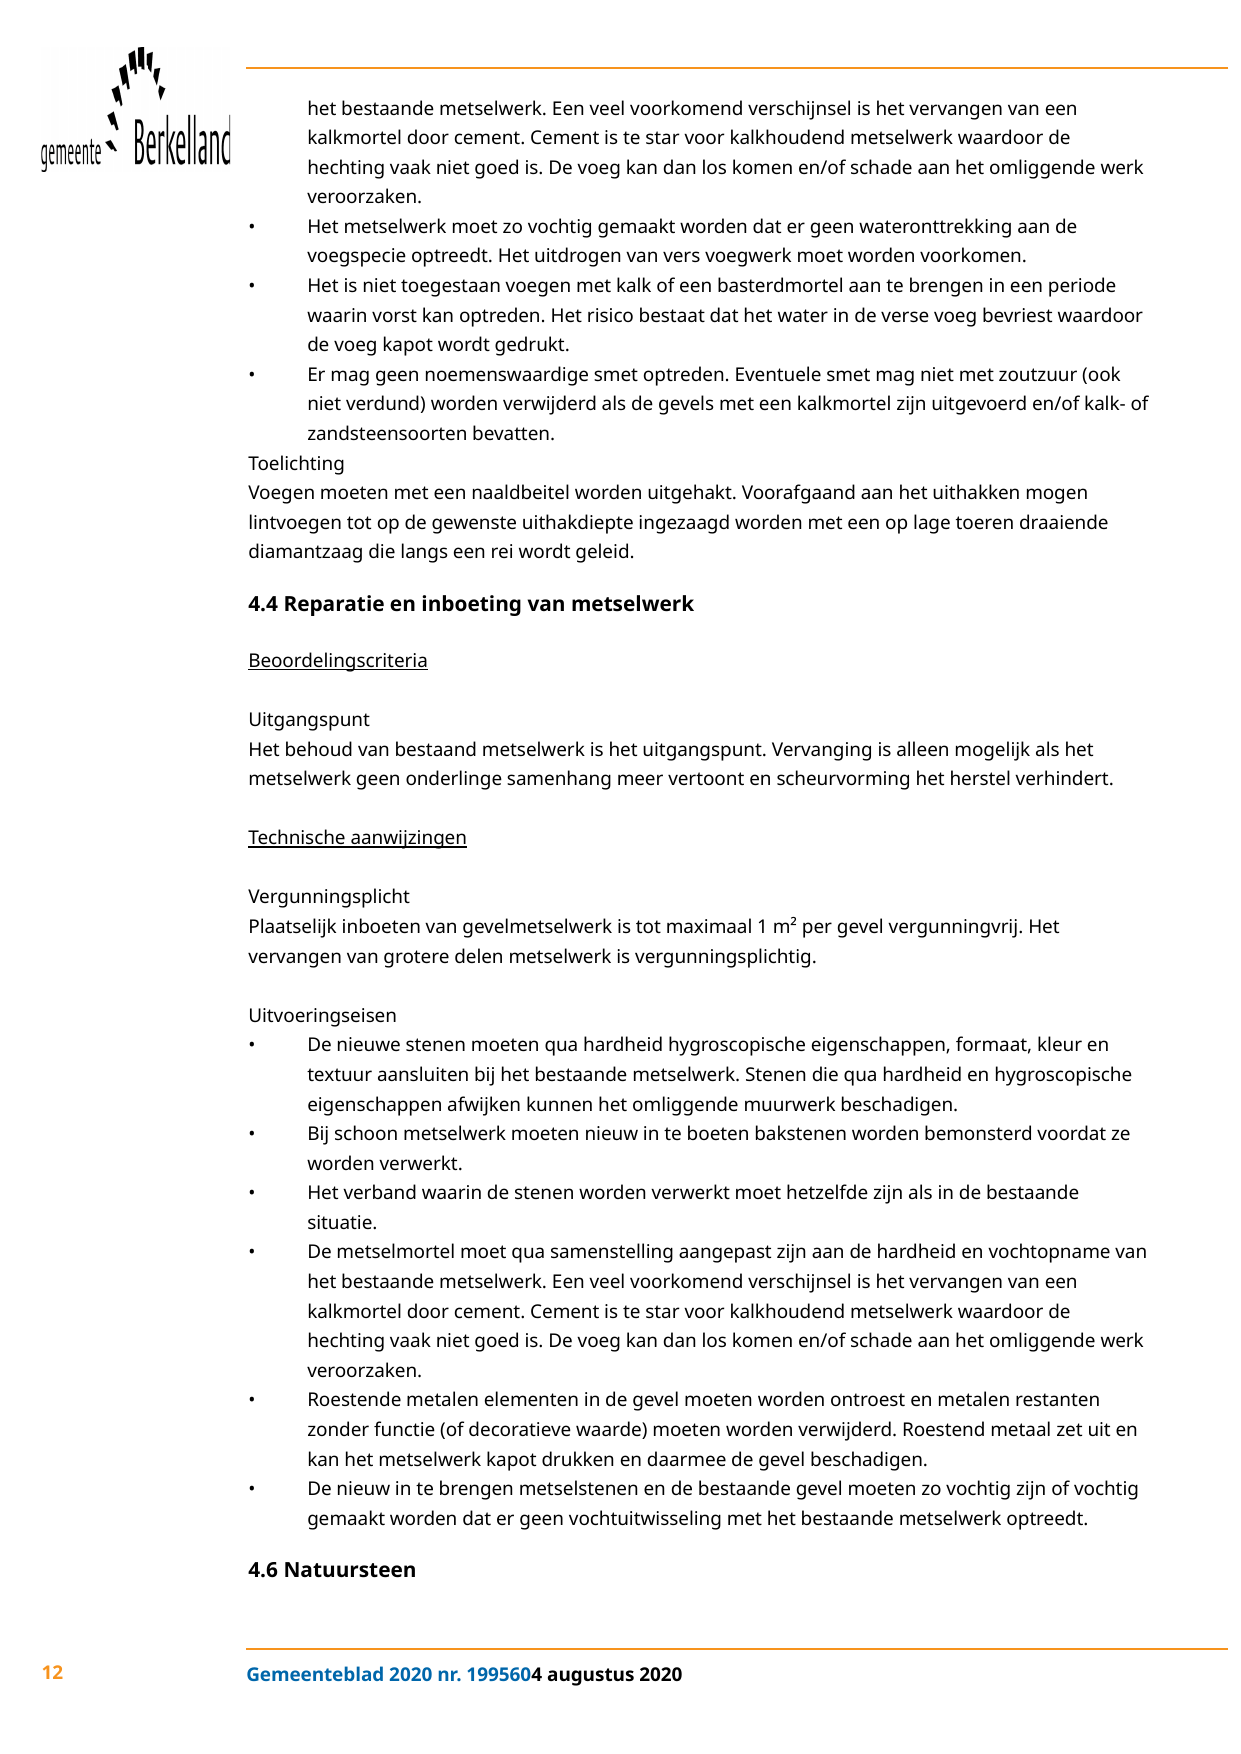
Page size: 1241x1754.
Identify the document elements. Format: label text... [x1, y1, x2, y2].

list Roestende metalen elementen in de gevel moeten worden ontroest en metalen restanten zonder functie (of decoratieve waarde) moeten worden verwijderd. Roestend metaal zet uit en kan het metselwerk kapot drukken en daarmee de gevel beschadigen. [248, 1387, 1152, 1471]
text Vergunningsplicht [248, 884, 1152, 909]
text Beoordelingscriteria [248, 647, 1152, 673]
list Het verband waarin de stenen worden verwerkt moet hetzelfde zijn als in de bestaande situatie. [248, 1179, 1152, 1235]
picture [41, 47, 231, 172]
list Bij schoon metselwerk moeten nieuw in te boeten bakstenen worden bemonsterd voordat ze worden verwerkt. [248, 1120, 1152, 1176]
list De nieuwe stenen moeten qua hardheid hygroscopische eigenschappen, formaat, kleur en textuur aansluiten bij het bestaande metselwerk. Stenen die qua hardheid en hygroscopische eigenschappen afwijken kunnen het omliggende muurwerk beschadigen. [248, 1032, 1152, 1116]
list het bestaande metselwerk. Een veel voorkomend verschijnsel is het vervangen van een kalkmortel door cement. Cement is te star voor kalkhoudend metselwerk waardoor de hechting vaak niet goed is. De voeg kan dan los komen en/of schade aan het omliggende werk veroorzaken. [248, 95, 1152, 209]
text Uitgangspunt [248, 706, 1152, 732]
text Uitvoeringseisen [248, 1002, 1152, 1028]
list De metselmortel moet qua samenstelling aangepast zijn aan de hardheid en vochtopname van het bestaande metselwerk. Een veel voorkomend verschijnsel is het vervangen van een kalkmortel door cement. Cement is te star voor kalkhoudend metselwerk waardoor de hechting vaak niet goed is. De voeg kan dan los komen en/of schade aan het omliggende werk veroorzaken. [248, 1239, 1152, 1383]
list Er mag geen noemenswaardige smet optreden. Eventuele smet mag niet met zoutzuur (ook niet verdund) worden verwijderd als de gevels met een kalkmortel zijn uitgevoerd en/of kalk- of zandsteensoorten bevatten. [248, 361, 1152, 446]
text Technische aanwijzingen [248, 824, 1152, 850]
text Het behoud van bestaand metselwerk is het uitgangspunt. Vervanging is alleen mogelijk als het metselwerk geen onderlinge samenhang meer vertoont en scheurvorming het herstel verhindert. [248, 736, 1152, 791]
text Toelichting [248, 450, 1152, 476]
list Het metselwerk moet zo vochtig gemaakt worden dat er geen wateronttrekking aan de voegspecie optreedt. Het uitdrogen van vers voegwerk moet worden voorkomen. [248, 213, 1152, 268]
text 4.4 Reparatie en inboeting van metselwerk [248, 589, 1152, 617]
list Het is niet toegestaan voegen met kalk of een basterdmortel aan te brengen in een periode waarin vorst kan optreden. Het risico bestaat dat het water in de verse voeg bevriest waardoor de voeg kapot wordt gedrukt. [248, 272, 1152, 357]
text Voegen moeten met een naaldbeitel worden uitgehakt. Voorafgaand aan het uithakken mogen lintvoegen tot op de gewenste uithakdiepte ingezaagd worden met een op lage toeren draaiende diamantzaag die langs een rei wordt geleid. [248, 479, 1152, 564]
text 4.6 Natuursteen [248, 1555, 1152, 1584]
list De nieuw in te brengen metselstenen en de bestaande gevel moeten zo vochtig zijn of vochtig gemaakt worden dat er geen vochtuitwisseling met het bestaande metselwerk optreedt. [248, 1475, 1152, 1531]
text Plaatselijk inboeten van gevelmetselwerk is tot maximaal 1 m² per gevel vergunningvrij. Het vervangen van grotere delen metselwerk is vergunningsplichtig. [248, 913, 1152, 968]
